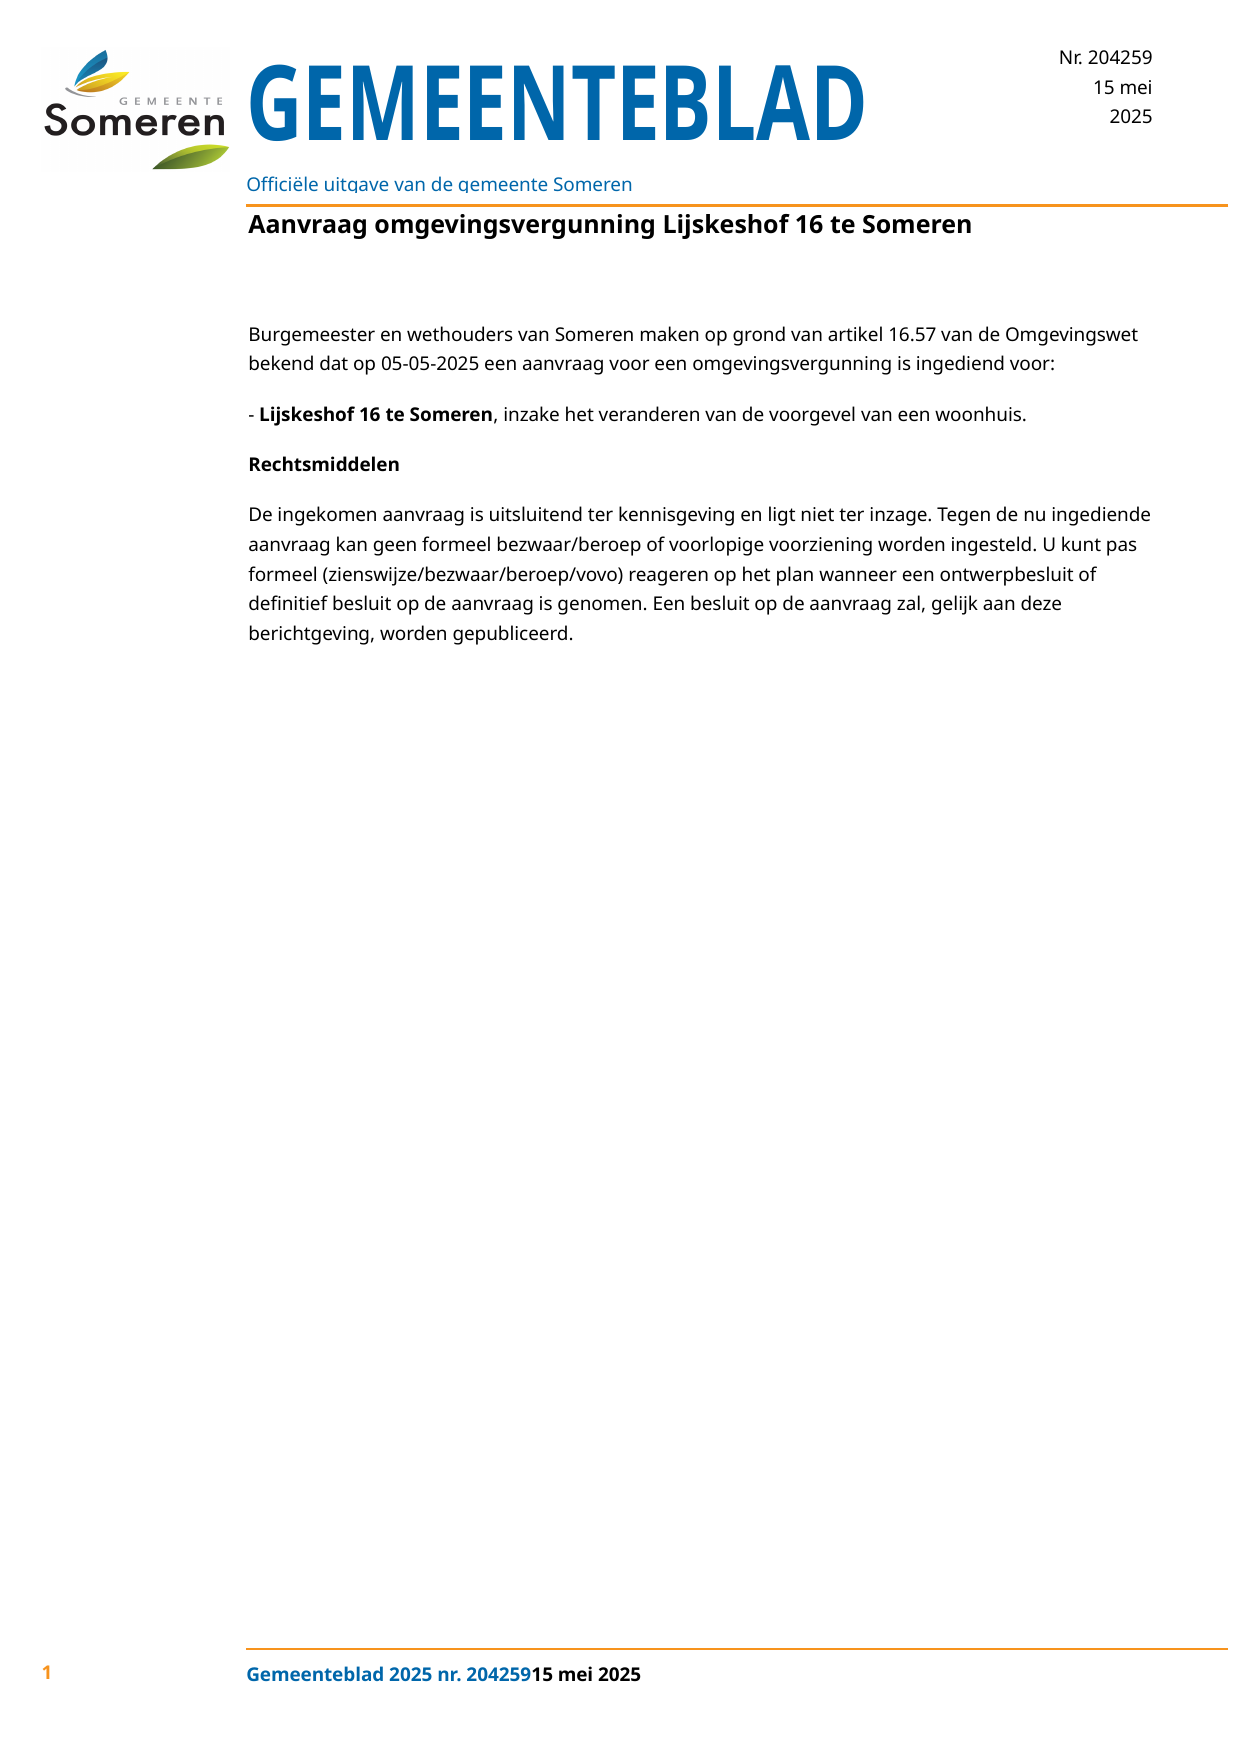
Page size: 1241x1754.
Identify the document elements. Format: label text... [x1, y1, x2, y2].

text Aanvraag omgevingsvergunning Lijskeshof 16 te Someren [248, 207, 1152, 241]
text De ingekomen aanvraag is uitsluitend ter kennisgeving en ligt niet ter inzage. Tegen de nu ingediende aanvraag kan geen formeel bezwaar/beroep of voorlopige voorziening worden ingesteld. U kunt pas formeel (zienswijze/bezwaar/beroep/vovo) reageren op het plan wanneer een ontwerpbesluit of definitief besluit op de aanvraag is genomen. Een besluit op de aanvraag zal, gelijk aan deze berichtgeving, worden gepubliceerd. [248, 502, 1152, 646]
text - Lijskeshof 16 te Someren, inzake het veranderen van de voorgevel van een woonhuis. [248, 401, 1152, 426]
picture [41, 47, 231, 172]
text Burgemeester en wethouders van Someren maken op grond van artikel 16.57 van de Omgevingswet bekend dat op 05-05-2025 een aanvraag voor een omgevingsvergunning is ingediend voor: [248, 321, 1152, 376]
text Rechtsmiddelen [248, 451, 1152, 477]
